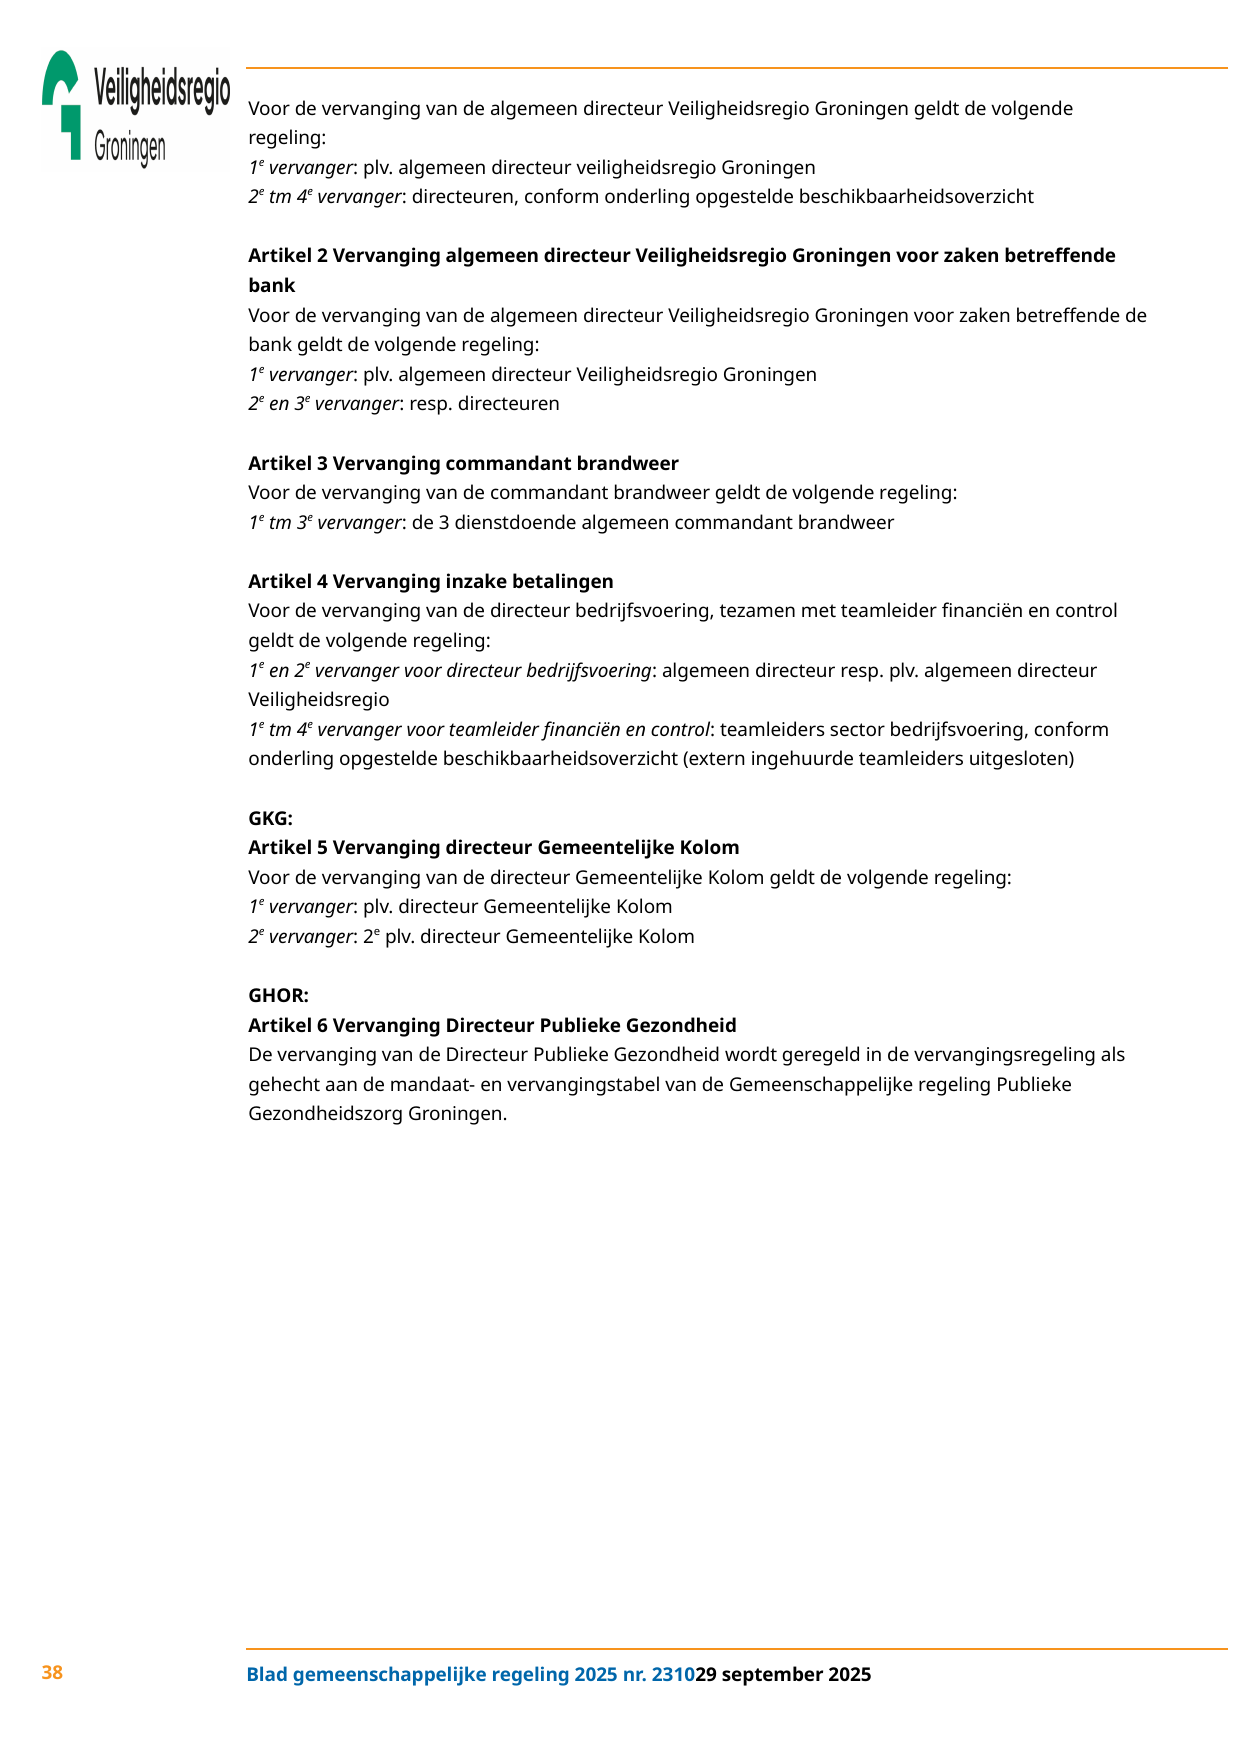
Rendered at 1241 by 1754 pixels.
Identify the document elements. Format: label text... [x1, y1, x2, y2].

text 1e vervanger: plv. algemeen directeur Veiligheidsregio Groningen [248, 361, 1152, 387]
text Voor de vervanging van de algemeen directeur Veiligheidsregio Groningen voor zaken betreffende de bank geldt de volgende regeling: [248, 302, 1152, 357]
text Voor de vervanging van de algemeen directeur Veiligheidsregio Groningen geldt de volgende regeling: [248, 95, 1152, 150]
text Artikel 4 Vervanging inzake betalingen [248, 568, 1152, 594]
text Artikel 5 Vervanging directeur Gemeentelijke Kolom [248, 834, 1152, 860]
text Voor de vervanging van de directeur Gemeentelijke Kolom geldt de volgende regeling: [248, 864, 1152, 890]
text 1e tm 3e vervanger: de 3 dienstdoende algemeen commandant brandweer [248, 509, 1152, 535]
text GHOR: [248, 982, 1152, 1008]
text 2e en 3e vervanger: resp. directeuren [248, 391, 1152, 416]
text GKG: [248, 805, 1152, 831]
text 1e en 2e vervanger voor directeur bedrijfsvoering: algemeen directeur resp. plv. algemeen directeur Veiligheidsregio [248, 657, 1152, 712]
picture [41, 47, 231, 172]
text Artikel 6 Vervanging Directeur Publieke Gezondheid [248, 1012, 1152, 1038]
text Voor de vervanging van de directeur bedrijfsvoering, tezamen met teamleider financiën en control geldt de volgende regeling: [248, 598, 1152, 653]
text De vervanging van de Directeur Publieke Gezondheid wordt geregeld in de vervangingsregeling als gehecht aan de mandaat- en vervangingstabel van de Gemeenschappelijke regeling Publieke Gezondheidszorg Groningen. [248, 1041, 1152, 1126]
text 1e vervanger: plv. directeur Gemeentelijke Kolom [248, 893, 1152, 919]
text Voor de vervanging van de commandant brandweer geldt de volgende regeling: [248, 479, 1152, 505]
text 1e tm 4e vervanger voor teamleider financiën en control: teamleiders sector bedrijfsvoering, conform onderling opgestelde beschikbaarheidsoverzicht (extern ingehuurde teamleiders uitgesloten) [248, 716, 1152, 771]
text 1e vervanger: plv. algemeen directeur veiligheidsregio Groningen [248, 154, 1152, 180]
text Artikel 3 Vervanging commandant brandweer [248, 450, 1152, 476]
text 2e vervanger: 2e plv. directeur Gemeentelijke Kolom [248, 923, 1152, 949]
text Artikel 2 Vervanging algemeen directeur Veiligheidsregio Groningen voor zaken betreffende bank [248, 243, 1152, 298]
text 2e tm 4e vervanger: directeuren, conform onderling opgestelde beschikbaarheidsoverzicht [248, 183, 1152, 209]
